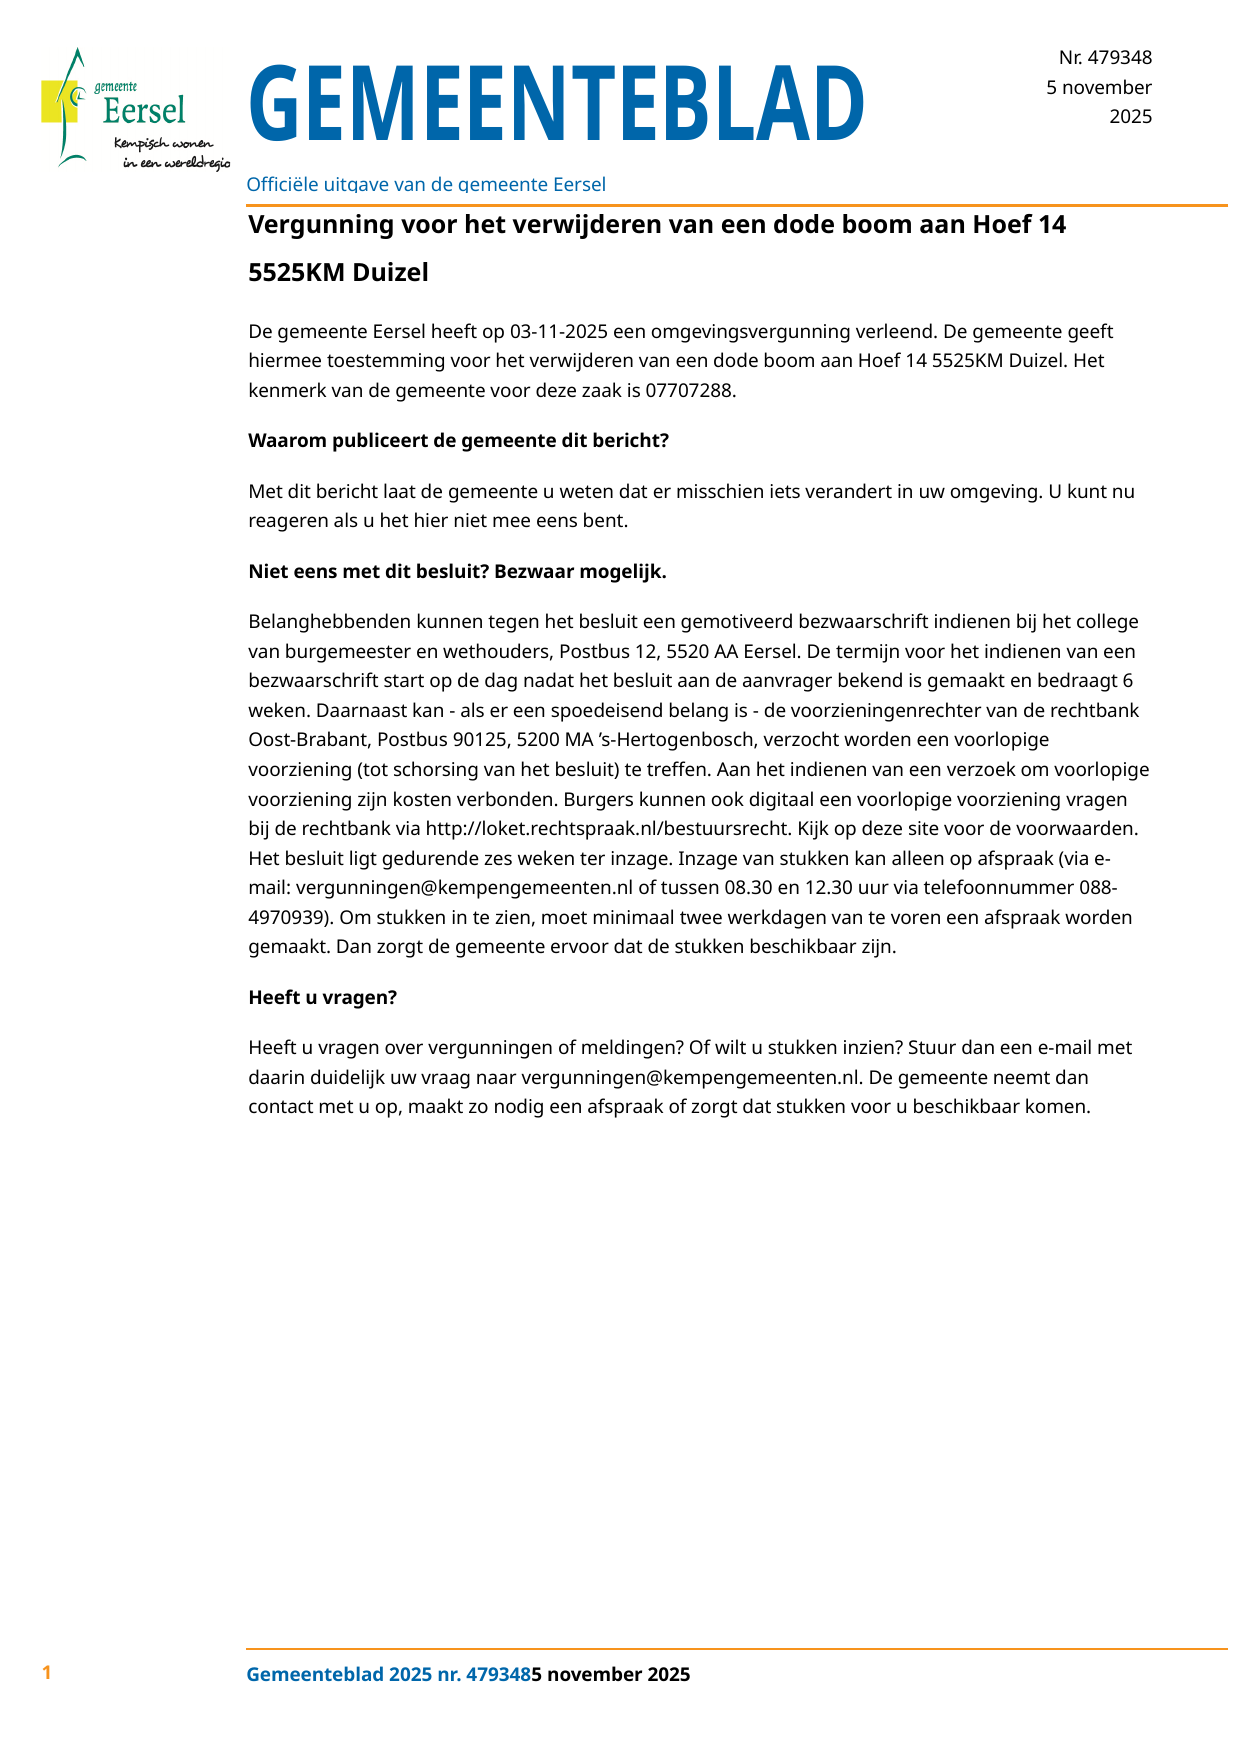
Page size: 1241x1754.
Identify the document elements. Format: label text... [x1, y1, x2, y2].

text Waarom publiceert de gemeente dit bericht? [248, 427, 1152, 453]
text Heeft u vragen? [248, 984, 1152, 1010]
text Niet eens met dit besluit? Bezwaar mogelijk. [248, 558, 1152, 584]
text Belanghebbenden kunnen tegen het besluit een gemotiveerd bezwaarschrift indienen bij het college van burgemeester en wethouders, Postbus 12, 5520 AA Eersel. De termijn voor het indienen van een bezwaarschrift start op de dag nadat het besluit aan de aanvrager bekend is gemaakt en bedraagt 6 weken. Daarnaast kan - als er een spoedeisend belang is - de voorzieningenrechter van de rechtbank Oost-Brabant, Postbus 90125, 5200 MA ’s-Hertogenbosch, verzocht worden een voorlopige voorziening (tot schorsing van het besluit) te treffen. Aan het indienen van een verzoek om voorlopige voorziening zijn kosten verbonden. Burgers kunnen ook digitaal een voorlopige voorziening vragen bij de rechtbank via http://loket.rechtspraak.nl/bestuursrecht. Kijk op deze site voor de voorwaarden. Het besluit ligt gedurende zes weken ter inzage. Inzage van stukken kan alleen op afspraak (via e-mail: vergunningen@kempengemeenten.nl of tussen 08.30 en 12.30 uur via telefoonnummer 088-4970939). Om stukken in te zien, moet minimaal twee werkdagen van te voren een afspraak worden gemaakt. Dan zorgt de gemeente ervoor dat de stukken beschikbaar zijn. [248, 608, 1152, 959]
text Vergunning voor het verwijderen van een dode boom aan Hoef 14 5525KM Duizel [248, 207, 1152, 288]
text Heeft u vragen over vergunningen of meldingen? Of wilt u stukken inzien? Stuur dan een e-mail met daarin duidelijk uw vraag naar vergunningen@kempengemeenten.nl. De gemeente neemt dan contact met u op, maakt zo nodig een afspraak of zorgt dat stukken voor u beschikbaar komen. [248, 1034, 1152, 1119]
picture [41, 47, 231, 172]
text Met dit bericht laat de gemeente u weten dat er misschien iets verandert in uw omgeving. U kunt nu reageren als u het hier niet mee eens bent. [248, 478, 1152, 533]
text De gemeente Eersel heeft op 03-11-2025 een omgevingsvergunning verleend. De gemeente geeft hiermee toestemming voor het verwijderen van een dode boom aan Hoef 14 5525KM Duizel. Het kenmerk van de gemeente voor deze zaak is 07707288. [248, 318, 1152, 403]
